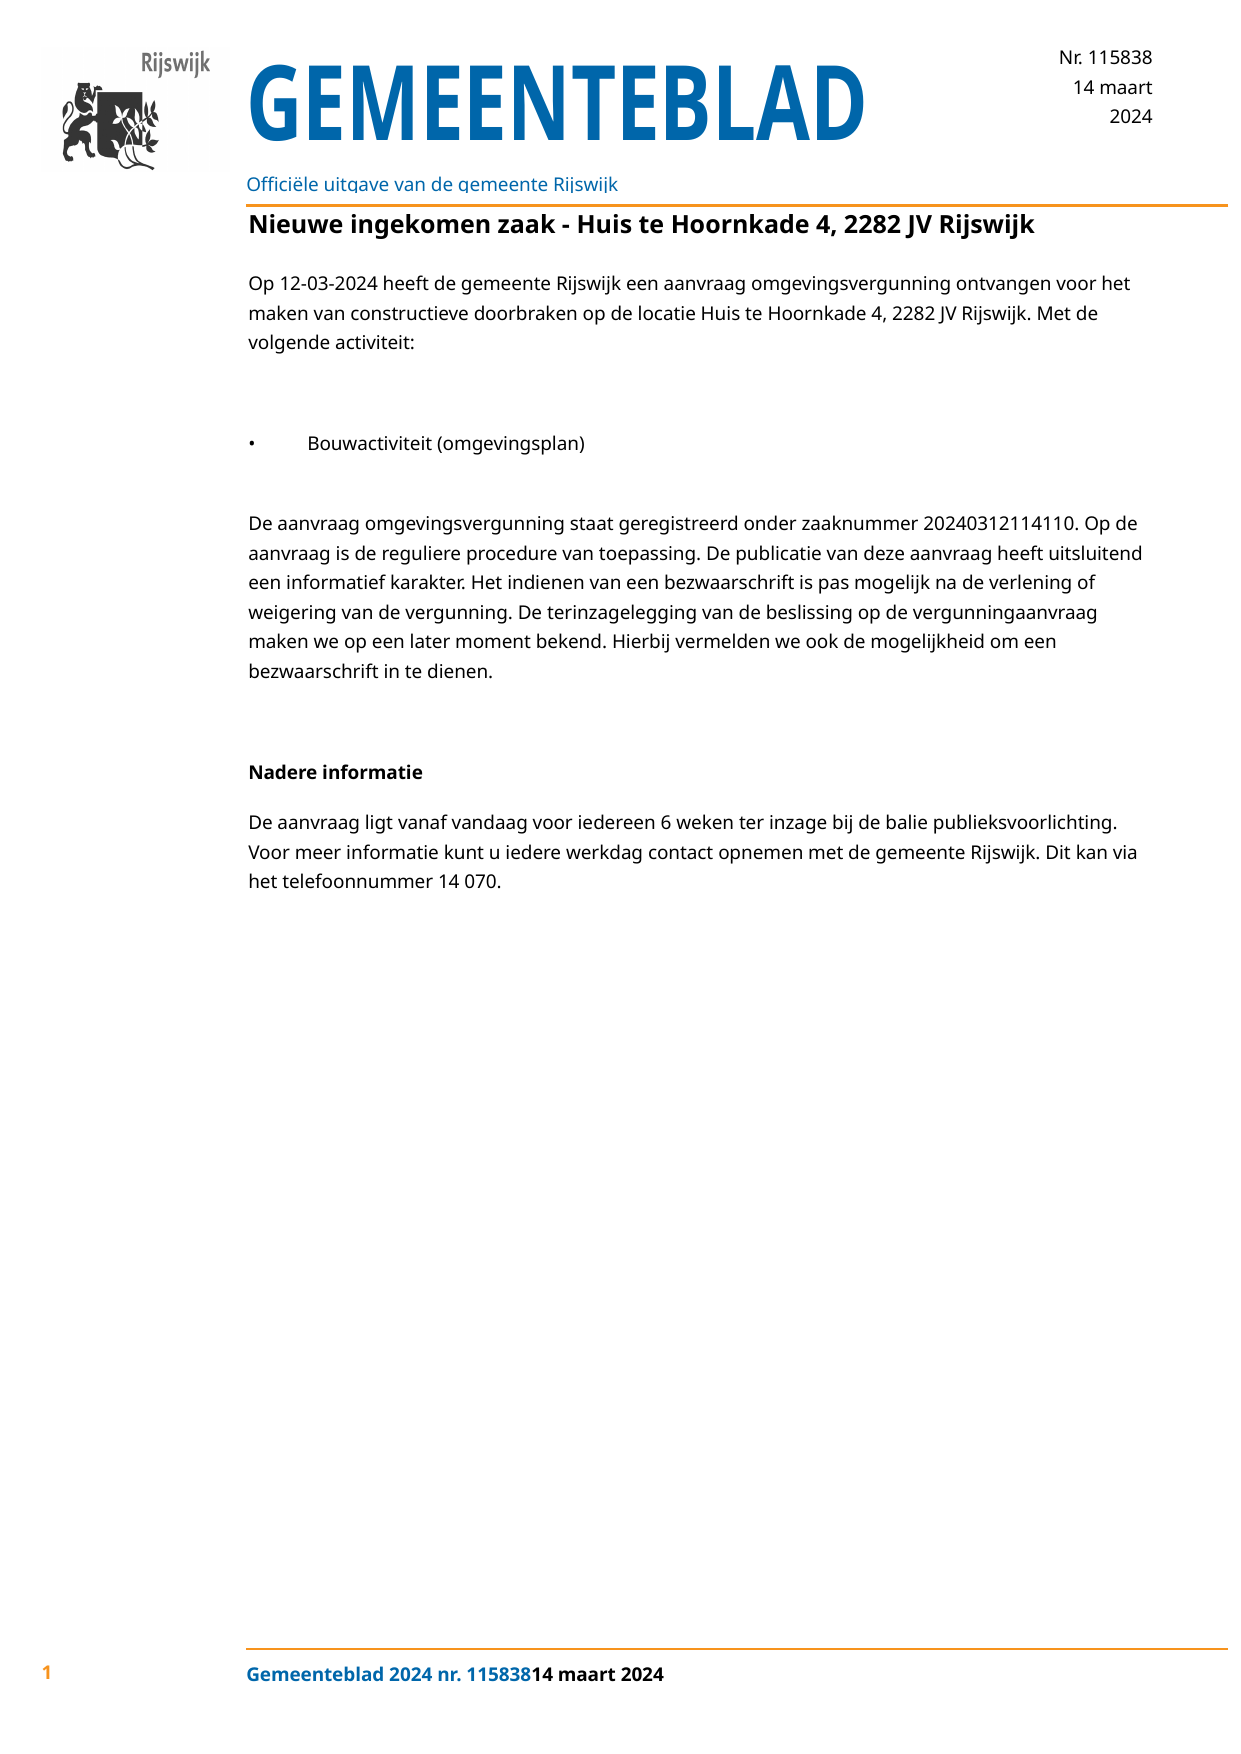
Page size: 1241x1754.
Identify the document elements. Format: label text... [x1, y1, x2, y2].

text Nieuwe ingekomen zaak - Huis te Hoornkade 4, 2282 JV Rijswijk [248, 207, 1152, 241]
picture [41, 47, 231, 172]
list Bouwactiviteit (omgevingsplan) [248, 430, 1152, 456]
text Nadere informatie [248, 759, 1152, 785]
text Op 12-03-2024 heeft de gemeente Rijswijk een aanvraag omgevingsvergunning ontvangen voor het maken van constructieve doorbraken op de locatie Huis te Hoornkade 4, 2282 JV Rijswijk. Met de volgende activiteit: [248, 270, 1152, 355]
text De aanvraag omgevingsvergunning staat geregistreerd onder zaaknummer 20240312114110. Op de aanvraag is de reguliere procedure van toepassing. De publicatie van deze aanvraag heeft uitsluitend een informatief karakter. Het indienen van een bezwaarschrift is pas mogelijk na de verlening of weigering van de vergunning. De terinzagelegging van de beslissing op de vergunningaanvraag maken we op een later moment bekend. Hierbij vermelden we ook de mogelijkheid om een bezwaarschrift in te dienen. [248, 510, 1152, 684]
text De aanvraag ligt vanaf vandaag voor iedereen 6 weken ter inzage bij de balie publieksvoorlichting. Voor meer informatie kunt u iedere werkdag contact opnemen met de gemeente Rijswijk. Dit kan via het telefoonnummer 14 070. [248, 809, 1152, 894]
